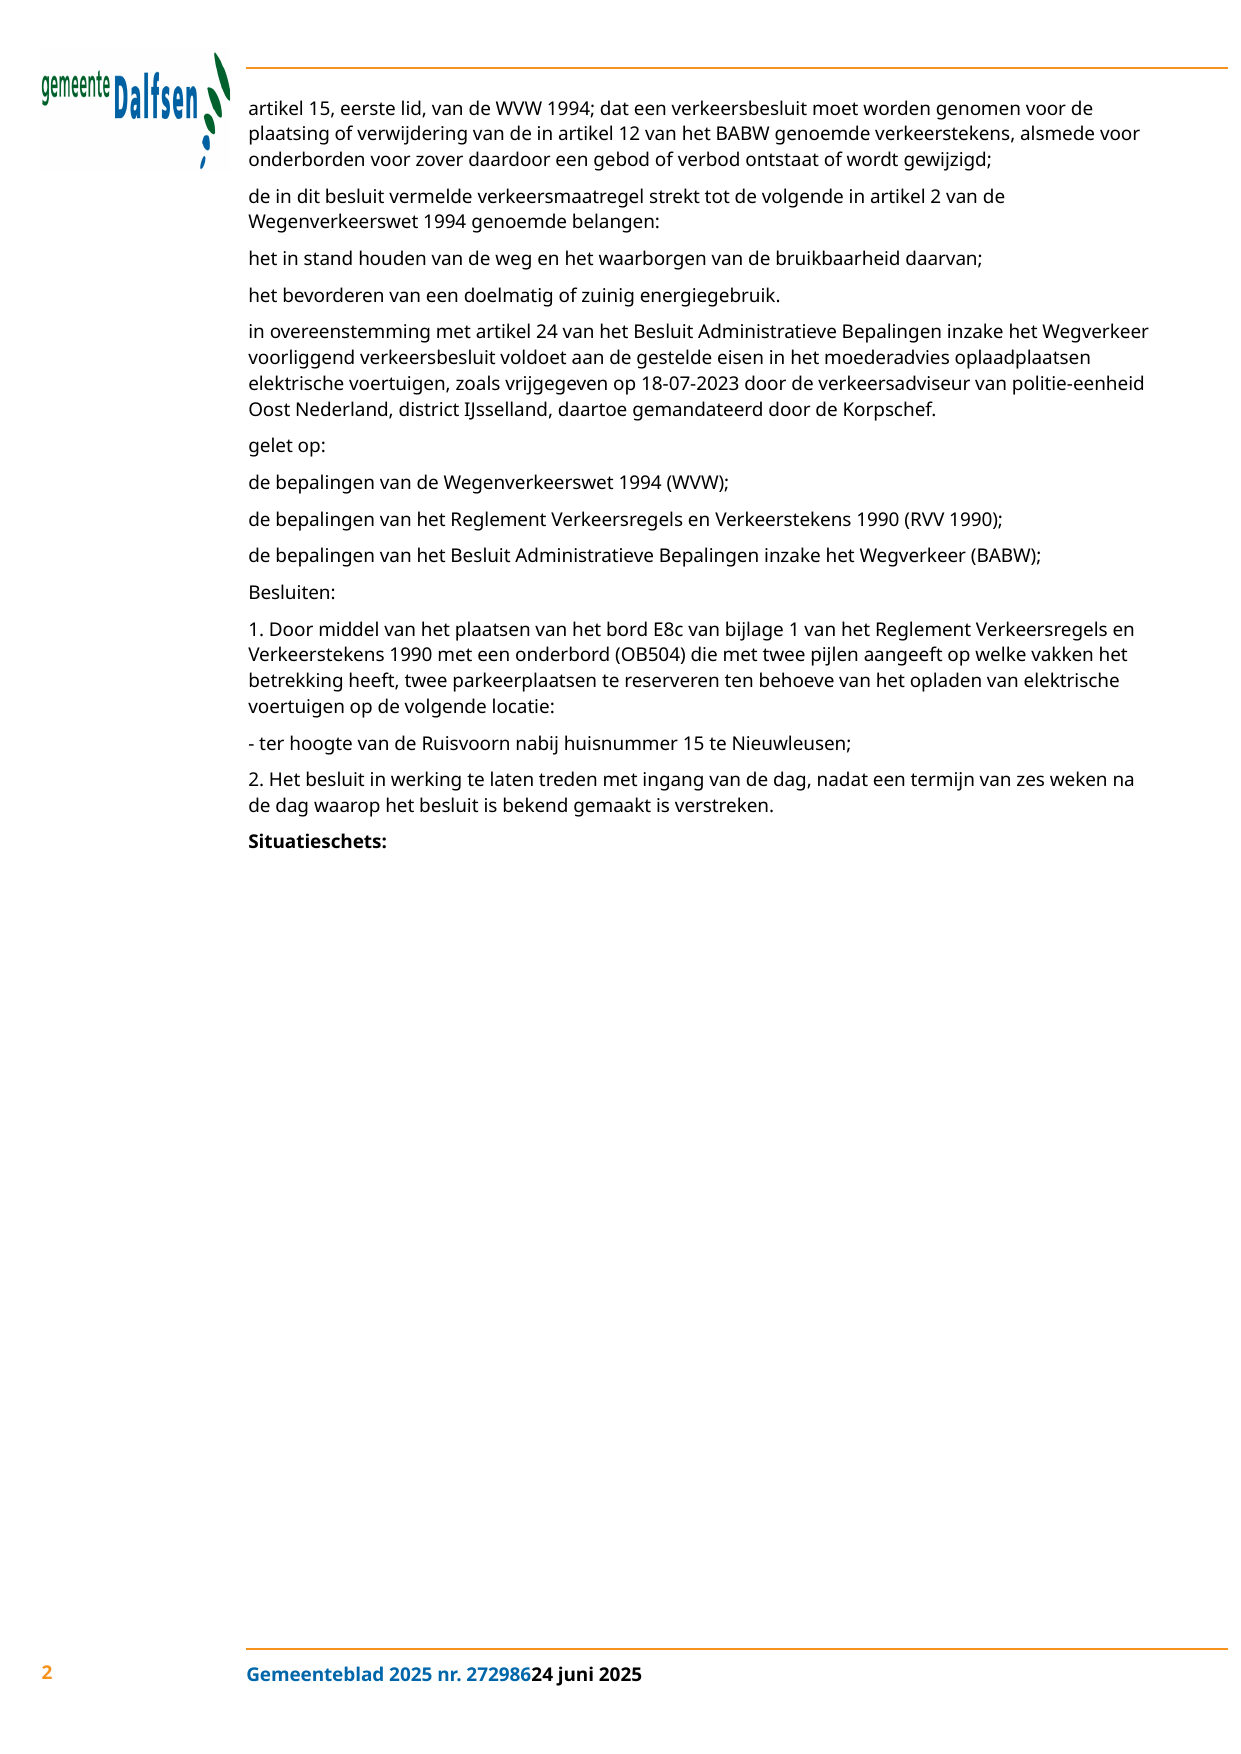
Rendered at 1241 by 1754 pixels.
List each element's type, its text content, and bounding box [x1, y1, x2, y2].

text de bepalingen van het Reglement Verkeersregels en Verkeerstekens 1990 (RVV 1990); [248, 506, 1152, 532]
text de in dit besluit vermelde verkeersmaatregel strekt tot de volgende in artikel 2 van de Wegenverkeerswet 1994 genoemde belangen: [248, 183, 1152, 234]
text Besluiten: [248, 579, 1152, 605]
text in overeenstemming met artikel 24 van het Besluit Administratieve Bepalingen inzake het Wegverkeer voorliggend verkeersbesluit voldoet aan de gestelde eisen in het moederadvies oplaadplaatsen elektrische voertuigen, zoals vrijgegeven op 18-07-2023 door de verkeersadviseur van politie-eenheid Oost Nederland, district IJsselland, daartoe gemandateerd door de Korpschef. [248, 319, 1152, 422]
text de bepalingen van de Wegenverkeerswet 1994 (WVW); [248, 469, 1152, 495]
text de bepalingen van het Besluit Administratieve Bepalingen inzake het Wegverkeer (BABW); [248, 542, 1152, 568]
text - ter hoogte van de Ruisvoorn nabij huisnummer 15 te Nieuwleusen; [248, 730, 1152, 755]
picture [41, 47, 231, 172]
text artikel 15, eerste lid, van de WVW 1994; dat een verkeersbesluit moet worden genomen voor de plaatsing of verwijdering van de in artikel 12 van het BABW genoemde verkeerstekens, alsmede voor onderborden voor zover daardoor een gebod of verbod ontstaat of wordt gewijzigd; [248, 95, 1152, 172]
text 2. Het besluit in werking te laten treden met ingang van de dag, nadat een termijn van zes weken na de dag waarop het besluit is bekend gemaakt is verstreken. [248, 766, 1152, 818]
text 1. Door middel van het plaatsen van het bord E8c van bijlage 1 van het Reglement Verkeersregels en Verkeerstekens 1990 met een onderbord (OB504) die met twee pijlen aangeeft op welke vakken het betrekking heeft, twee parkeerplaatsen te reserveren ten behoeve van het opladen van elektrische voertuigen op de volgende locatie: [248, 616, 1152, 719]
text het bevorderen van een doelmatig of zuinig energiegebruik. [248, 282, 1152, 308]
text gelet op: [248, 432, 1152, 458]
text het in stand houden van de weg en het waarborgen van de bruikbaarheid daarvan; [248, 245, 1152, 271]
text Situatieschets: [248, 829, 1152, 854]
